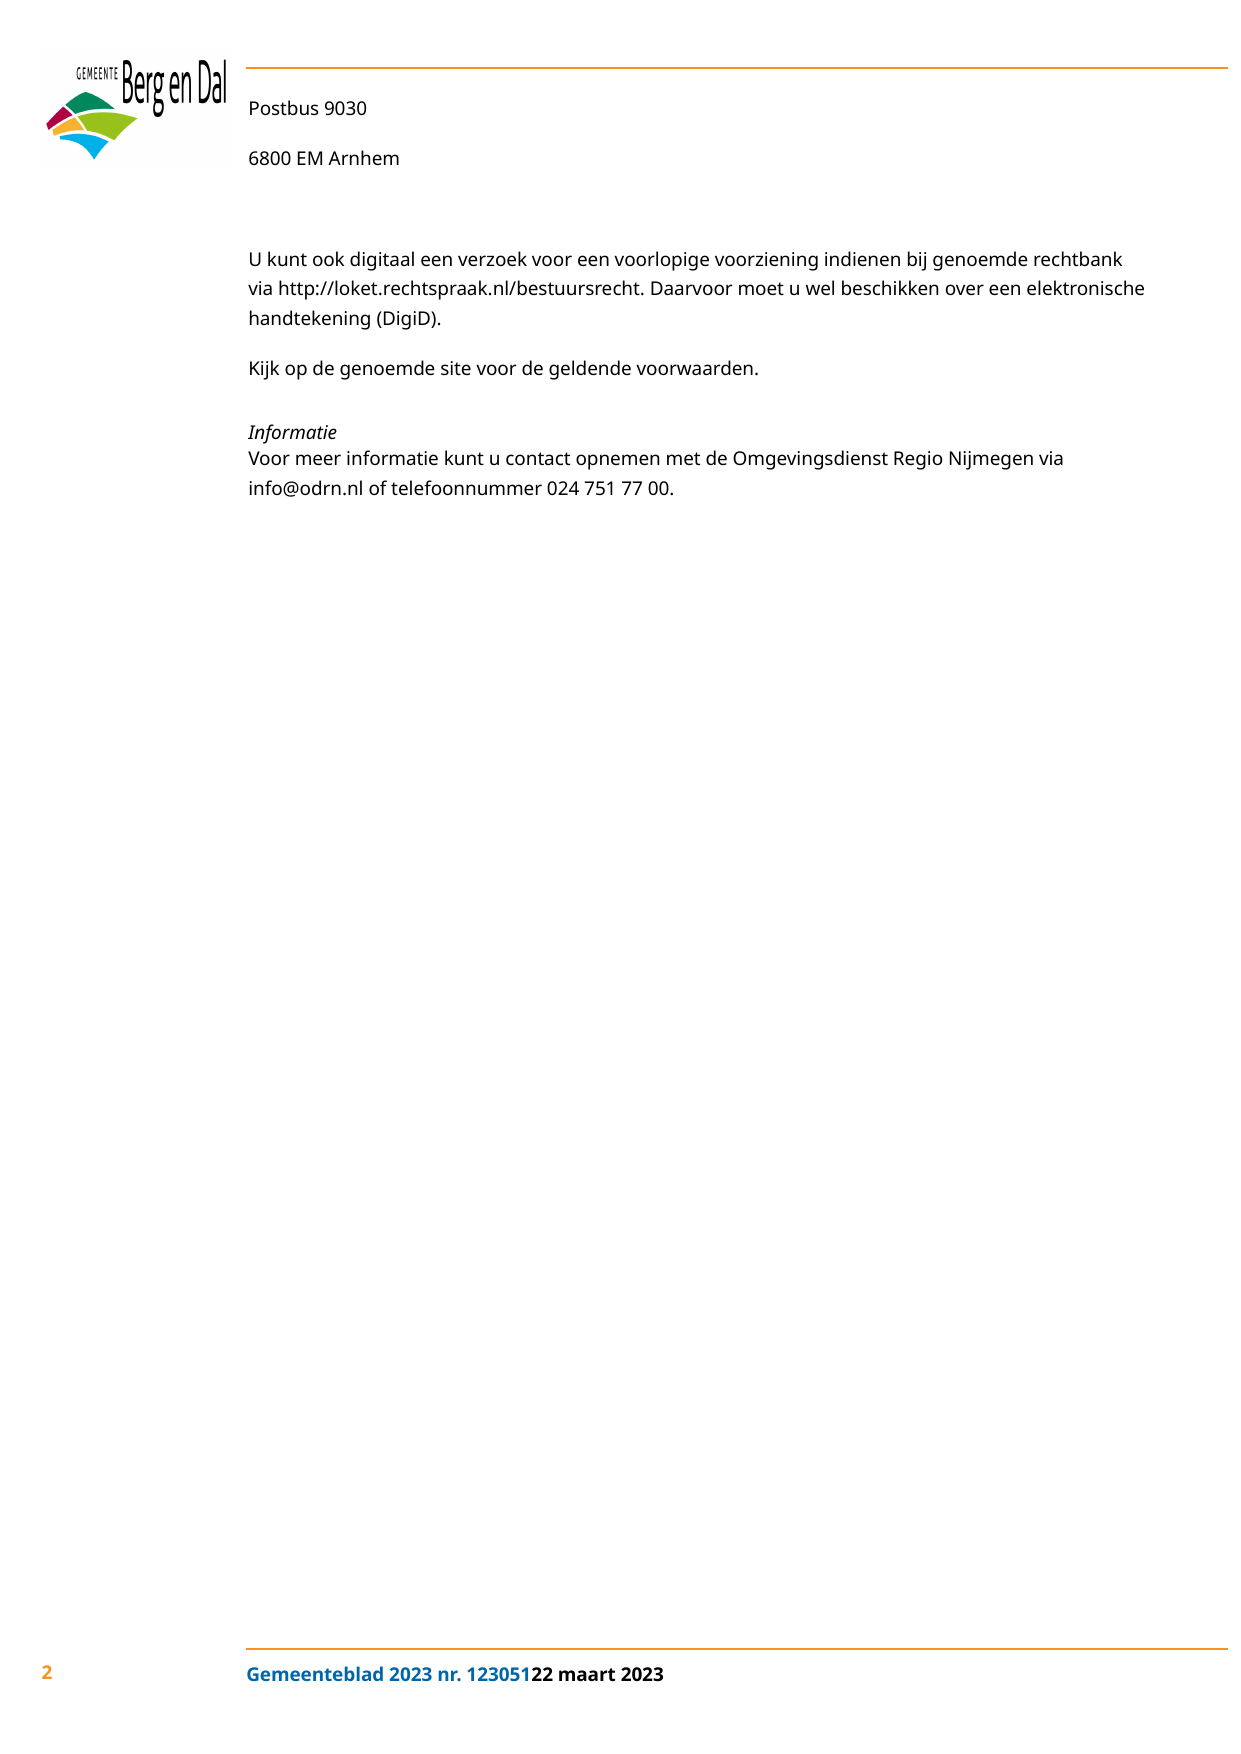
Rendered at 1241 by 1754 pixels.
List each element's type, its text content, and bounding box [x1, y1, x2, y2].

text Voor meer informatie kunt u contact opnemen met de Omgevingsdienst Regio Nijmegen via info@odrn.nl of telefoonnummer 024 751 77 00. [248, 445, 1152, 501]
text 6800 EM Arnhem [248, 145, 1152, 171]
text Postbus 9030 [248, 95, 1152, 121]
picture [41, 47, 231, 172]
text U kunt ook digitaal een verzoek voor een voorlopige voorziening indienen bij genoemde rechtbank via http://loket.rechtspraak.nl/bestuursrecht. Daarvoor moet u wel beschikken over een elektronische handtekening (DigiD). [248, 246, 1152, 331]
text Kijk op de genoemde site voor de geldende voorwaarden. [248, 356, 1152, 381]
text Informatie [248, 419, 1152, 445]
